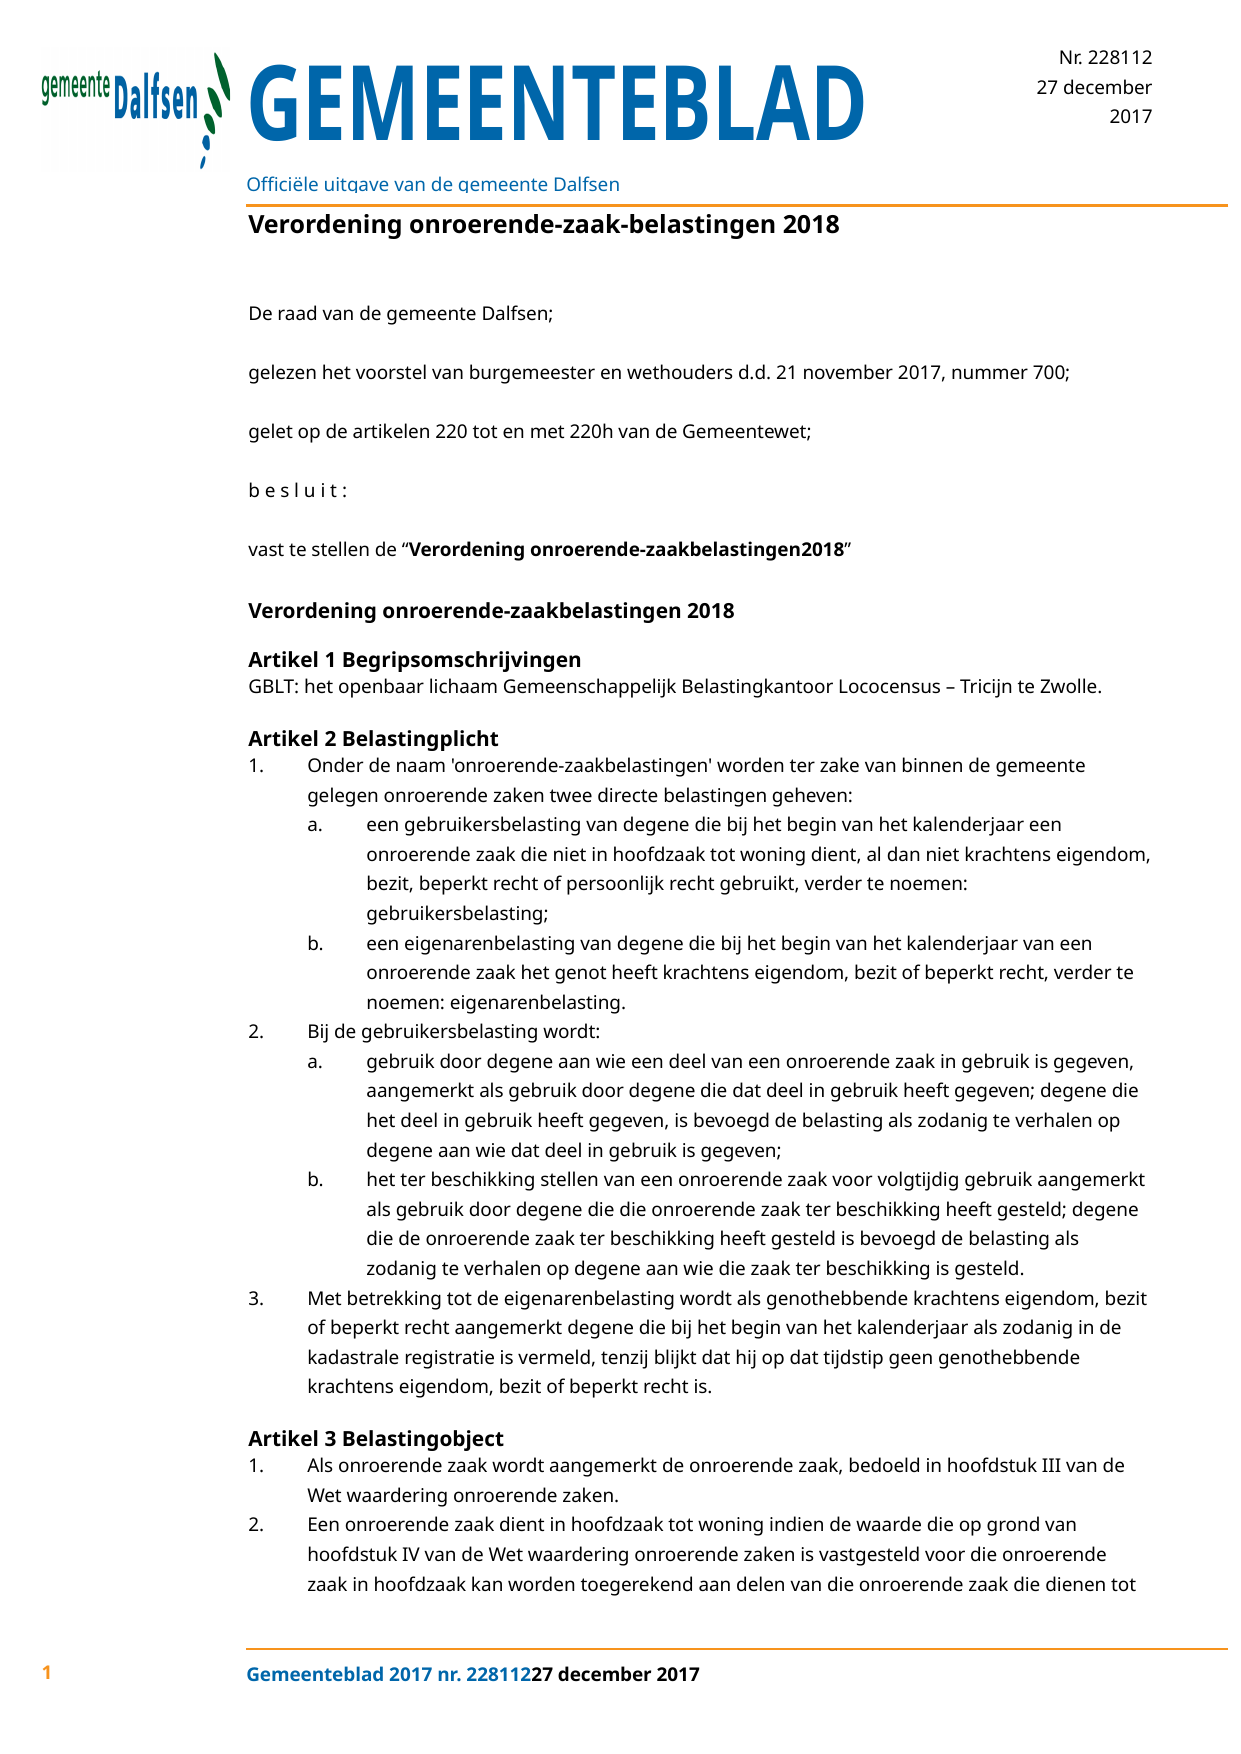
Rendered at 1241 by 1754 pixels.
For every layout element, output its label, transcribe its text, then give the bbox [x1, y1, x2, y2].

text GBLT: het openbaar lichaam Gemeenschappelijk Belastingkantoor Lococensus – Tricijn te Zwolle. [248, 673, 1152, 699]
picture [41, 47, 231, 172]
list een eigenarenbelasting van degene die bij het begin van het kalenderjaar van een onroerende zaak het genot heeft krachtens eigendom, bezit of beperkt recht, verder te noemen: eigenarenbelasting. [307, 930, 1152, 1015]
list Bij de gebruikersbelasting wordt: [248, 1018, 1152, 1044]
text b e s l u i t : [248, 477, 1152, 503]
text Artikel 1 Begripsomschrijvingen [248, 645, 1152, 673]
text Artikel 3 Belastingobject [248, 1424, 1152, 1452]
list Een onroerende zaak dient in hoofdzaak tot woning indien de waarde die op grond van hoofdstuk IV van de Wet waardering onroerende zaken is vastgesteld voor die onroerende zaak in hoofdzaak kan worden toegerekend aan delen van die onroerende zaak die dienen tot [248, 1512, 1152, 1596]
text vast te stellen de “Verordening onroerende-zaakbelastingen2018” [248, 537, 1152, 562]
text Verordening onroerende-zaak-belastingen 2018 [248, 207, 1152, 241]
list gebruik door degene aan wie een deel van een onroerende zaak in gebruik is gegeven, aangemerkt als gebruik door degene die dat deel in gebruik heeft gegeven; degene die het deel in gebruik heeft gegeven, is bevoegd de belasting als zodanig te verhalen op degene aan wie dat deel in gebruik is gegeven; [307, 1048, 1152, 1163]
text gelezen het voorstel van burgemeester en wethouders d.d. 21 november 2017, nummer 700; [248, 359, 1152, 385]
text De raad van de gemeente Dalfsen; [248, 300, 1152, 326]
list een gebruikersbelasting van degene die bij het begin van het kalenderjaar een onroerende zaak die niet in hoofdzaak tot woning dient, al dan niet krachtens eigendom, bezit, beperkt recht of persoonlijk recht gebruikt, verder te noemen: gebruikersbelasting; [307, 811, 1152, 926]
text Artikel 2 Belastingplicht [248, 724, 1152, 752]
text gelet op de artikelen 220 tot en met 220h van de Gemeentewet; [248, 418, 1152, 444]
text Verordening onroerende-zaakbelastingen 2018 [248, 596, 1152, 624]
list het ter beschikking stellen van een onroerende zaak voor volgtijdig gebruik aangemerkt als gebruik door degene die die onroerende zaak ter beschikking heeft gesteld; degene die de onroerende zaak ter beschikking heeft gesteld is bevoegd de belasting als zodanig te verhalen op degene aan wie die zaak ter beschikking is gesteld. [307, 1166, 1152, 1281]
list Als onroerende zaak wordt aangemerkt de onroerende zaak, bedoeld in hoofdstuk III van de Wet waardering onroerende zaken. [248, 1452, 1152, 1508]
list Onder de naam 'onroerende-zaakbelastingen' worden ter zake van binnen de gemeente gelegen onroerende zaken twee directe belastingen geheven: [248, 752, 1152, 808]
list Met betrekking tot de eigenarenbelasting wordt als genothebbende krachtens eigendom, bezit of beperkt recht aangemerkt degene die bij het begin van het kalenderjaar als zodanig in de kadastrale registratie is vermeld, tenzij blijkt dat hij op dat tijdstip geen genothebbende krachtens eigendom, bezit of beperkt recht is. [248, 1285, 1152, 1399]
